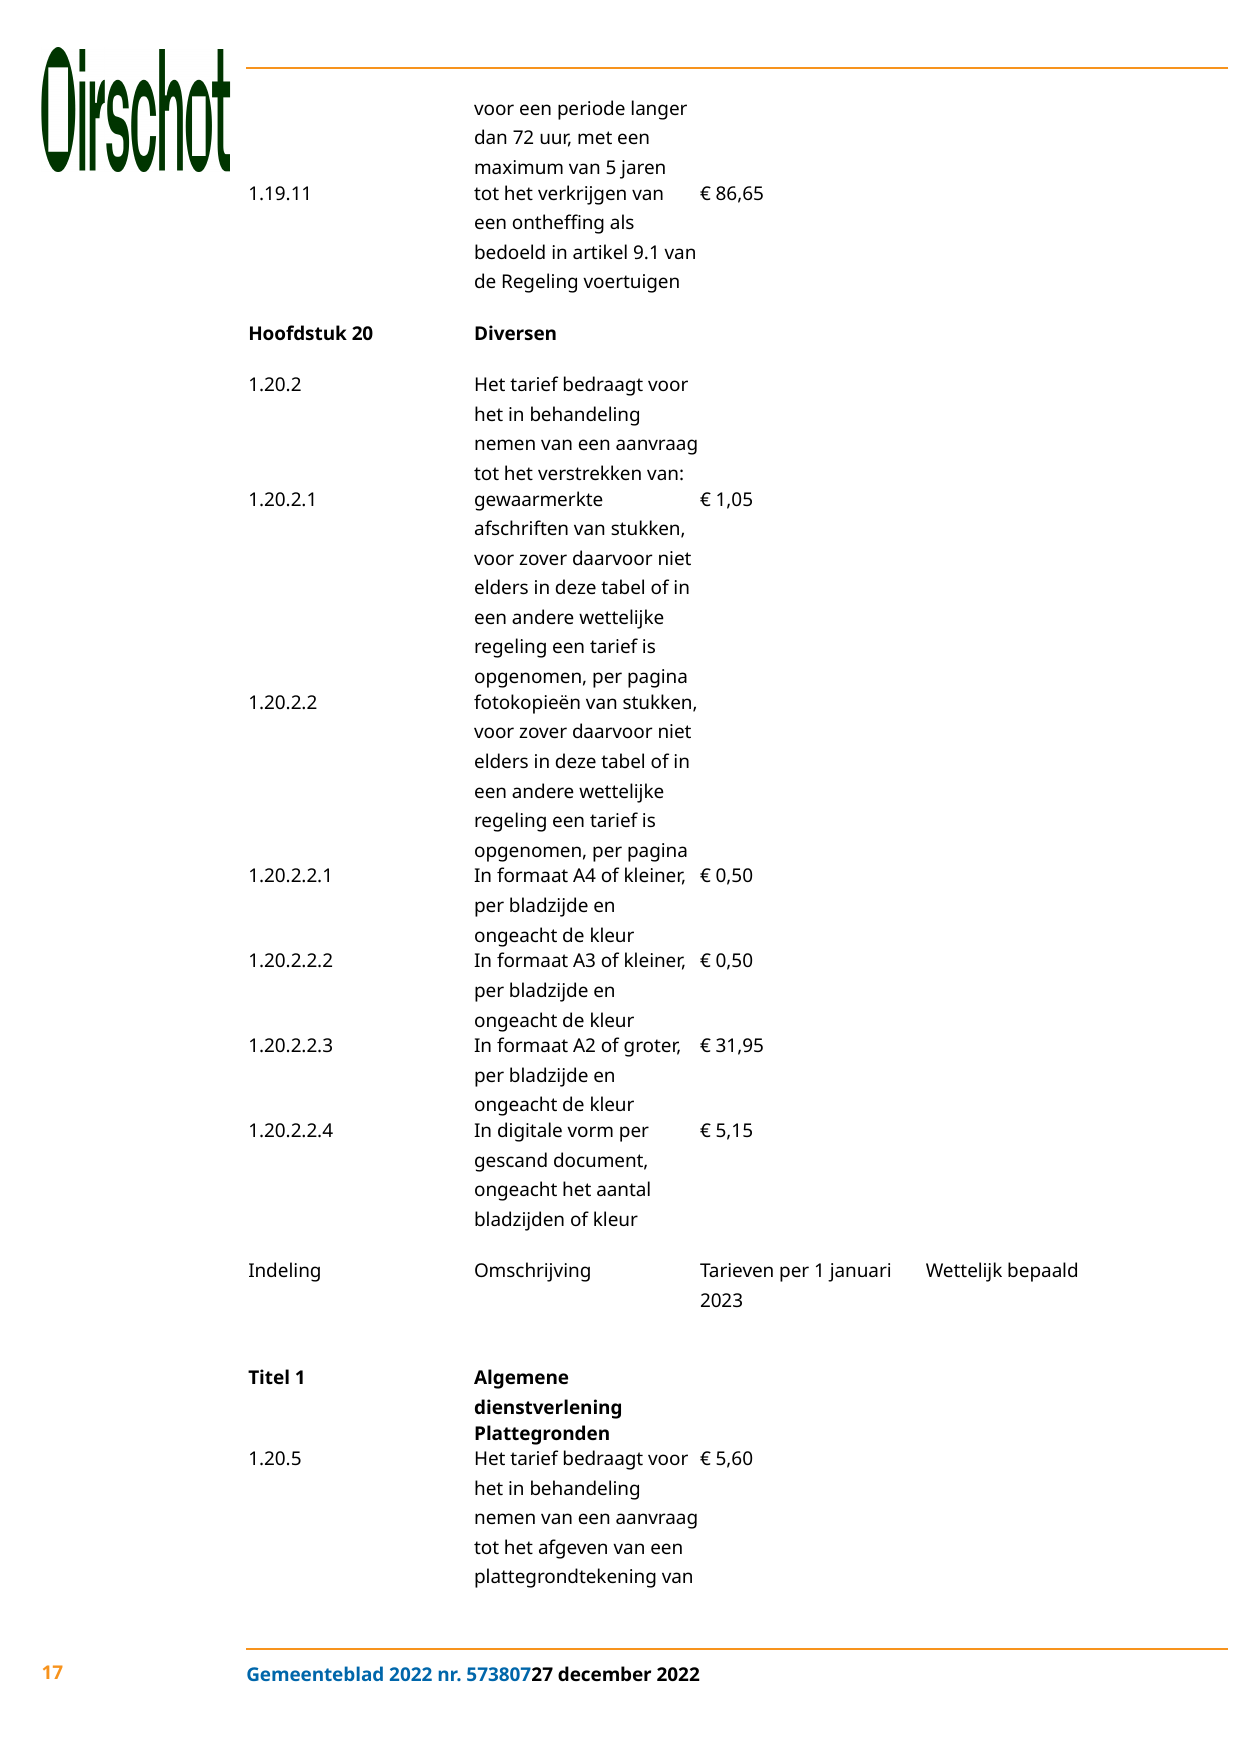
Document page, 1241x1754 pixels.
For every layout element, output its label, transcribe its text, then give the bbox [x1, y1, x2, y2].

table_cell [700, 320, 926, 346]
table_cell 1.19.11 [248, 180, 474, 294]
picture [41, 47, 231, 172]
table_cell € 5,15 [700, 1118, 926, 1232]
table_cell 1.20.2.2 [248, 689, 474, 863]
table_cell Plattegronden [474, 1420, 700, 1445]
table_cell 1.20.2.1 [248, 486, 474, 689]
table_cell [248, 1420, 474, 1445]
table_cell tot het verkrijgen van een ontheffing als bedoeld in artikel 9.1 van de Regeling voertuigen [474, 180, 700, 294]
table_cell [474, 1313, 700, 1339]
table_cell [926, 346, 1152, 371]
table_cell Omschrijving [474, 1258, 700, 1313]
table_cell In formaat A2 of groter, per bladzijde en ongeacht de kleur [474, 1033, 700, 1117]
table_cell Algemene dienstverlening [474, 1364, 700, 1420]
table_cell [926, 689, 1152, 863]
table_cell [926, 1313, 1152, 1339]
table_cell [700, 371, 926, 486]
table_cell [700, 1364, 926, 1420]
table_cell [474, 1339, 700, 1364]
table_cell Het tarief bedraagt voor het in behandeling nemen van een aanvraag tot het afgeven van een plattegrondtekening van [474, 1445, 700, 1589]
table_cell Titel 1 [248, 1364, 474, 1420]
table_cell [248, 1339, 474, 1364]
table_cell Het tarief bedraagt voor het in behandeling nemen van een aanvraag tot het verstrekken van: [474, 371, 700, 486]
table_cell [700, 1313, 926, 1339]
table_cell [700, 346, 926, 371]
table_cell [926, 1420, 1152, 1445]
table_cell [248, 95, 474, 180]
table_cell [926, 1033, 1152, 1117]
table_cell [926, 1364, 1152, 1420]
table_cell 1.20.2.2.2 [248, 948, 474, 1032]
table_cell [248, 346, 474, 371]
table_cell In digitale vorm per gescand document, ongeacht het aantal bladzijden of kleur [474, 1118, 700, 1232]
table_cell gewaarmerkte afschriften van stukken, voor zover daarvoor niet elders in deze tabel of in een andere wettelijke regeling een tarief is opgenomen, per pagina [474, 486, 700, 689]
table_cell [474, 294, 700, 320]
table_cell 1.20.2.2.3 [248, 1033, 474, 1117]
table_cell 1.20.2 [248, 371, 474, 486]
table_cell € 0,50 [700, 863, 926, 948]
table_cell voor een periode langer dan 72 uur, met een maximum van 5 jaren [474, 95, 700, 180]
table_cell [926, 95, 1152, 180]
table_cell [248, 1232, 474, 1258]
table_cell Wettelijk bepaald [926, 1258, 1152, 1313]
table_cell 1.20.2.2.4 [248, 1118, 474, 1232]
table_cell 1.20.2.2.1 [248, 863, 474, 948]
table_cell [926, 320, 1152, 346]
table_cell [248, 1313, 474, 1339]
table_cell [700, 1420, 926, 1445]
table_cell [700, 1339, 926, 1364]
table_cell Diversen [474, 320, 700, 346]
table_cell [926, 1232, 1152, 1258]
table_cell [926, 486, 1152, 689]
table_cell In formaat A3 of kleiner, per bladzijde en ongeacht de kleur [474, 948, 700, 1032]
table_cell [700, 95, 926, 180]
table_cell [248, 294, 474, 320]
table_cell Indeling [248, 1258, 474, 1313]
table_cell [700, 294, 926, 320]
table_cell [700, 1232, 926, 1258]
table_cell [926, 863, 1152, 948]
table_cell [926, 1118, 1152, 1232]
table_cell [926, 1339, 1152, 1364]
table_cell € 5,60 [700, 1445, 926, 1589]
table_cell In formaat A4 of kleiner, per bladzijde en ongeacht de kleur [474, 863, 700, 948]
table_cell 1.20.5 [248, 1445, 474, 1589]
table_cell € 86,65 [700, 180, 926, 294]
table_cell [926, 180, 1152, 294]
table_cell [474, 1232, 700, 1258]
table_cell [926, 1445, 1152, 1589]
table_cell fotokopieën van stukken, voor zover daarvoor niet elders in deze tabel of in een andere wettelijke regeling een tarief is opgenomen, per pagina [474, 689, 700, 863]
table_cell Hoofdstuk 20 [248, 320, 474, 346]
table_cell € 31,95 [700, 1033, 926, 1117]
table_cell Tarieven per 1 januari 2023 [700, 1258, 926, 1313]
table_cell [700, 689, 926, 863]
table_cell [474, 346, 700, 371]
table_cell [926, 948, 1152, 1032]
table_cell [926, 294, 1152, 320]
table_cell [926, 371, 1152, 486]
table_cell € 0,50 [700, 948, 926, 1032]
table_cell € 1,05 [700, 486, 926, 689]
